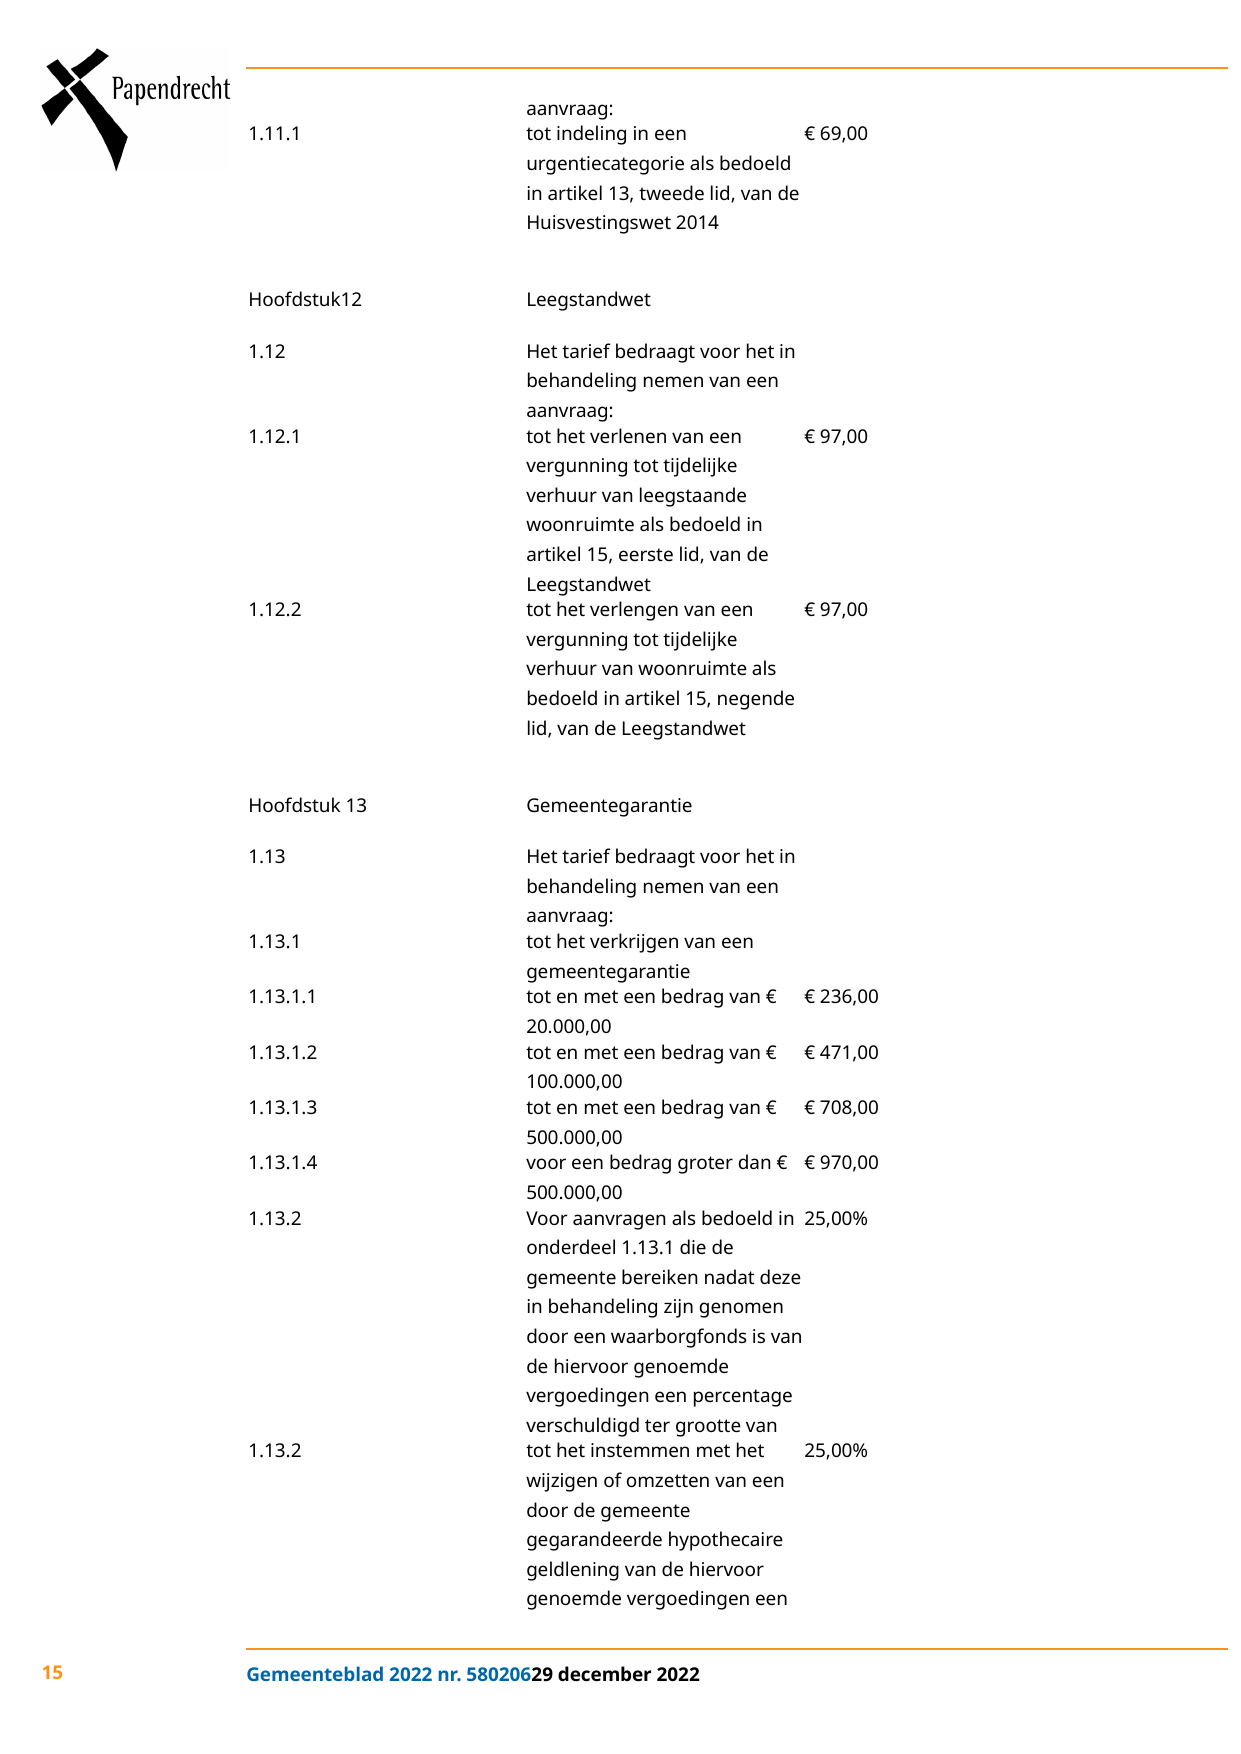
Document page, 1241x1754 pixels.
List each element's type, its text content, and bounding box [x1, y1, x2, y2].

table_cell € 970,00 [804, 1150, 1152, 1205]
table_cell 25,00% [804, 1205, 1152, 1438]
table_cell Hoofdstuk12 [248, 286, 526, 312]
table_cell tot het verkrijgen van een gemeentegarantie [526, 928, 804, 984]
table_cell [526, 741, 804, 766]
table_cell [804, 261, 1152, 286]
table_cell 1.13 [248, 844, 526, 928]
table_cell 1.13.2 [248, 1205, 526, 1438]
table_cell [526, 235, 804, 261]
table_cell tot het verlenen van een vergunning tot tijdelijke verhuur van leegstaande woonruimte als bedoeld in artikel 15, eerste lid, van de Leegstandwet [526, 423, 804, 596]
table_cell [248, 235, 526, 261]
table_cell [804, 286, 1152, 312]
table_cell 1.13.2 [248, 1438, 526, 1611]
table_cell [804, 766, 1152, 792]
table_cell € 97,00 [804, 423, 1152, 596]
table_cell tot en met een bedrag van € 20.000,00 [526, 984, 804, 1039]
table_cell 1.12.2 [248, 596, 526, 741]
table_cell € 69,00 [804, 121, 1152, 235]
table_cell [804, 818, 1152, 843]
table_cell 1.13.1.1 [248, 984, 526, 1039]
table_cell [804, 844, 1152, 928]
table_cell [248, 312, 526, 338]
table_cell € 97,00 [804, 596, 1152, 741]
table_cell 1.13.1.3 [248, 1094, 526, 1149]
table_cell tot het verlengen van een vergunning tot tijdelijke verhuur van woonruimte als bedoeld in artikel 15, negende lid, van de Leegstandwet [526, 596, 804, 741]
table_cell Voor aanvragen als bedoeld in onderdeel 1.13.1 die de gemeente bereiken nadat deze in behandeling zijn genomen door een waarborgfonds is van de hiervoor genoemde vergoedingen een percentage verschuldigd ter grootte van [526, 1205, 804, 1438]
table_cell [526, 766, 804, 792]
table_cell 1.12.1 [248, 423, 526, 596]
table_cell [248, 261, 526, 286]
table_cell [804, 792, 1152, 818]
table_cell [526, 818, 804, 843]
table_cell Het tarief bedraagt voor het in behandeling nemen van een aanvraag: [526, 844, 804, 928]
table_cell tot het instemmen met het wijzigen of omzetten van een door de gemeente gegarandeerde hypothecaire geldlening van de hiervoor genoemde vergoedingen een [526, 1438, 804, 1611]
table_cell [804, 928, 1152, 984]
table_cell € 236,00 [804, 984, 1152, 1039]
table_cell 1.13.1 [248, 928, 526, 984]
table_cell 1.13.1.4 [248, 1150, 526, 1205]
table_cell [804, 235, 1152, 261]
picture [41, 47, 231, 172]
table_cell Het tarief bedraagt voor het in behandeling nemen van een aanvraag: [526, 338, 804, 423]
table_cell 1.12 [248, 338, 526, 423]
table_cell voor een bedrag groter dan € 500.000,00 [526, 1150, 804, 1205]
table_cell 1.13.1.2 [248, 1039, 526, 1094]
table_cell aanvraag: [526, 95, 804, 121]
table_cell [248, 818, 526, 843]
table_cell Leegstandwet [526, 286, 804, 312]
table_cell 25,00% [804, 1438, 1152, 1611]
table_cell Hoofdstuk 13 [248, 792, 526, 818]
table_cell [526, 312, 804, 338]
table_cell [248, 741, 526, 766]
table_cell [804, 338, 1152, 423]
table_cell [804, 312, 1152, 338]
table_cell 1.11.1 [248, 121, 526, 235]
table_cell tot indeling in een urgentiecategorie als bedoeld in artikel 13, tweede lid, van de Huisvestingswet 2014 [526, 121, 804, 235]
table_cell [804, 95, 1152, 121]
table_cell tot en met een bedrag van € 500.000,00 [526, 1094, 804, 1149]
table_cell tot en met een bedrag van € 100.000,00 [526, 1039, 804, 1094]
table_cell [526, 261, 804, 286]
table_cell € 708,00 [804, 1094, 1152, 1149]
table_cell Gemeentegarantie [526, 792, 804, 818]
table_cell [804, 741, 1152, 766]
table_cell € 471,00 [804, 1039, 1152, 1094]
table_cell [248, 95, 526, 121]
table_cell [248, 766, 526, 792]
